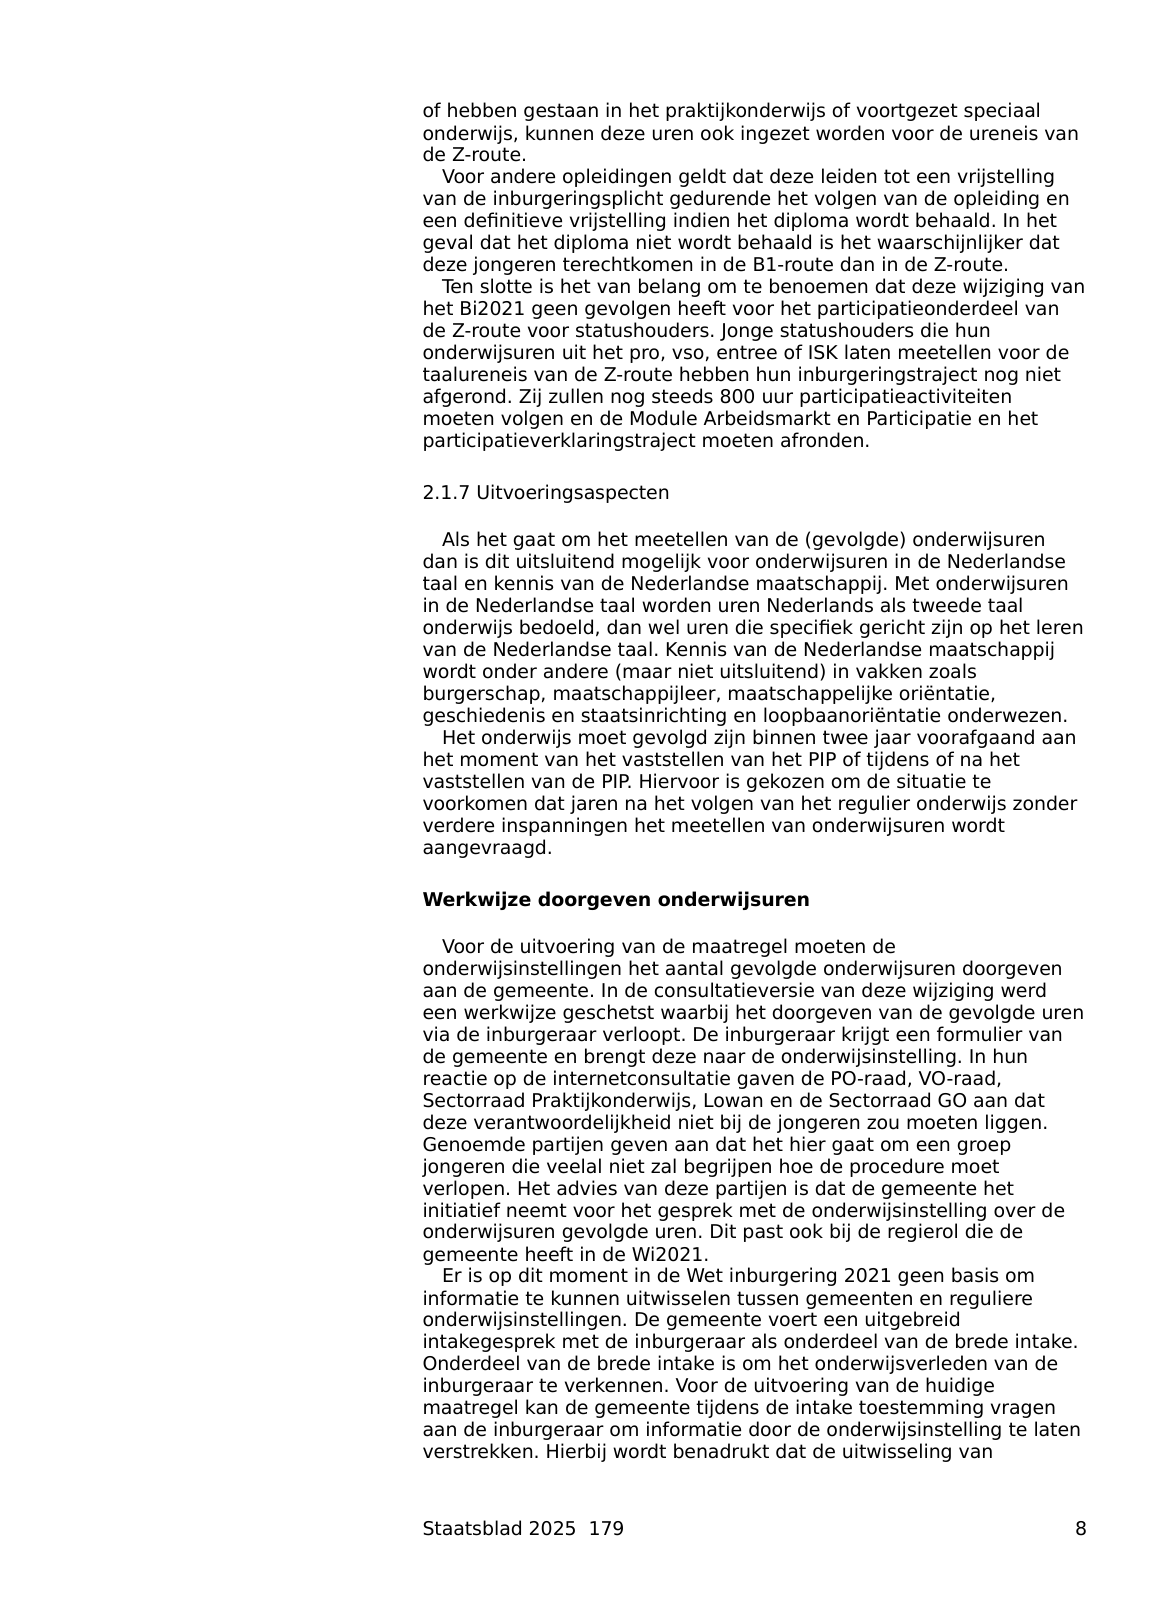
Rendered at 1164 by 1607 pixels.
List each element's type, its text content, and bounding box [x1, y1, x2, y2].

text Voor andere opleidingen geldt dat deze leiden tot een vrijstelling van de inburgeringsplicht gedurende het volgen van de opleiding en een definitieve vrijstelling indien het diploma wordt behaald. In het geval dat het diploma niet wordt behaald is het waarschijnlijker dat deze jongeren terechtkomen in de B1-route dan in de Z-route. [422, 166, 1087, 276]
text Als het gaat om het meetellen van de (gevolgde) onderwijsuren dan is dit uitsluitend mogelijk voor onderwijsuren in de Nederlandse taal en kennis van de Nederlandse maatschappij. Met onderwijsuren in de Nederlandse taal worden uren Nederlands als tweede taal onderwijs bedoeld, dan wel uren die specifiek gericht zijn op het leren van de Nederlandse taal. Kennis van de Nederlandse maatschappij wordt onder andere (maar niet uitsluitend) in vakken zoals burgerschap, maatschappijleer, maatschappelijke oriëntatie, geschiedenis en staatsinrichting en loopbaanoriëntatie onderwezen. [422, 529, 1087, 727]
text of hebben gestaan in het praktijkonderwijs of voortgezet speciaal onderwijs, kunnen deze uren ook ingezet worden voor de ureneis van de Z-route. [422, 100, 1087, 166]
text Het onderwijs moet gevolgd zijn binnen twee jaar voorafgaand aan het moment van het vaststellen van het PIP of tijdens of na het vaststellen van de PIP. Hiervoor is gekozen om de situatie te voorkomen dat jaren na het volgen van het regulier onderwijs zonder verdere inspanningen het meetellen van onderwijsuren wordt aangevraagd. [422, 727, 1087, 859]
text Ten slotte is het van belang om te benoemen dat deze wijziging van het Bi2021 geen gevolgen heeft voor het participatieonderdeel van de Z-route voor statushouders. Jonge statushouders die hun onderwijsuren uit het pro, vso, entree of ISK laten meetellen voor de taalureneis van de Z-route hebben hun inburgeringstraject nog niet afgerond. Zij zullen nog steeds 800 uur participatieactiviteiten moeten volgen en de Module Arbeidsmarkt en Participatie en het participatieverklaringstraject moeten afronden. [422, 276, 1087, 452]
text Voor de uitvoering van de maatregel moeten de onderwijsinstellingen het aantal gevolgde onderwijsuren doorgeven aan de gemeente. In de consultatieversie van deze wijziging werd een werkwijze geschetst waarbij het doorgeven van de gevolgde uren via de inburgeraar verloopt. De inburgeraar krijgt een formulier van de gemeente en brengt deze naar de onderwijsinstelling. In hun reactie op de internetconsultatie gaven de PO-raad, VO-raad, Sectorraad Praktijkonderwijs, Lowan en de Sectorraad GO aan dat deze verantwoordelijkheid niet bij de jongeren zou moeten liggen. Genoemde partijen geven aan dat het hier gaat om een groep jongeren die veelal niet zal begrijpen hoe de procedure moet verlopen. Het advies van deze partijen is dat de gemeente het initiatief neemt voor het gesprek met de onderwijsinstelling over de onderwijsuren gevolgde uren. Dit past ook bij de regierol die de gemeente heeft in de Wi2021. [422, 936, 1087, 1265]
text Er is op dit moment in de Wet inburgering 2021 geen basis om informatie te kunnen uitwisselen tussen gemeenten en reguliere onderwijsinstellingen. De gemeente voert een uitgebreid intakegesprek met de inburgeraar als onderdeel van de brede intake. Onderdeel van de brede intake is om het onderwijsverleden van de inburgeraar te verkennen. Voor de uitvoering van de huidige maatregel kan de gemeente tijdens de intake toestemming vragen aan de inburgeraar om informatie door de onderwijsinstelling te laten verstrekken. Hierbij wordt benadrukt dat de uitwisseling van [422, 1265, 1087, 1463]
subtitle Werkwijze doorgeven onderwijsuren [422, 889, 1087, 911]
subtitle 2.1.7 Uitvoeringsaspecten [422, 482, 1087, 504]
